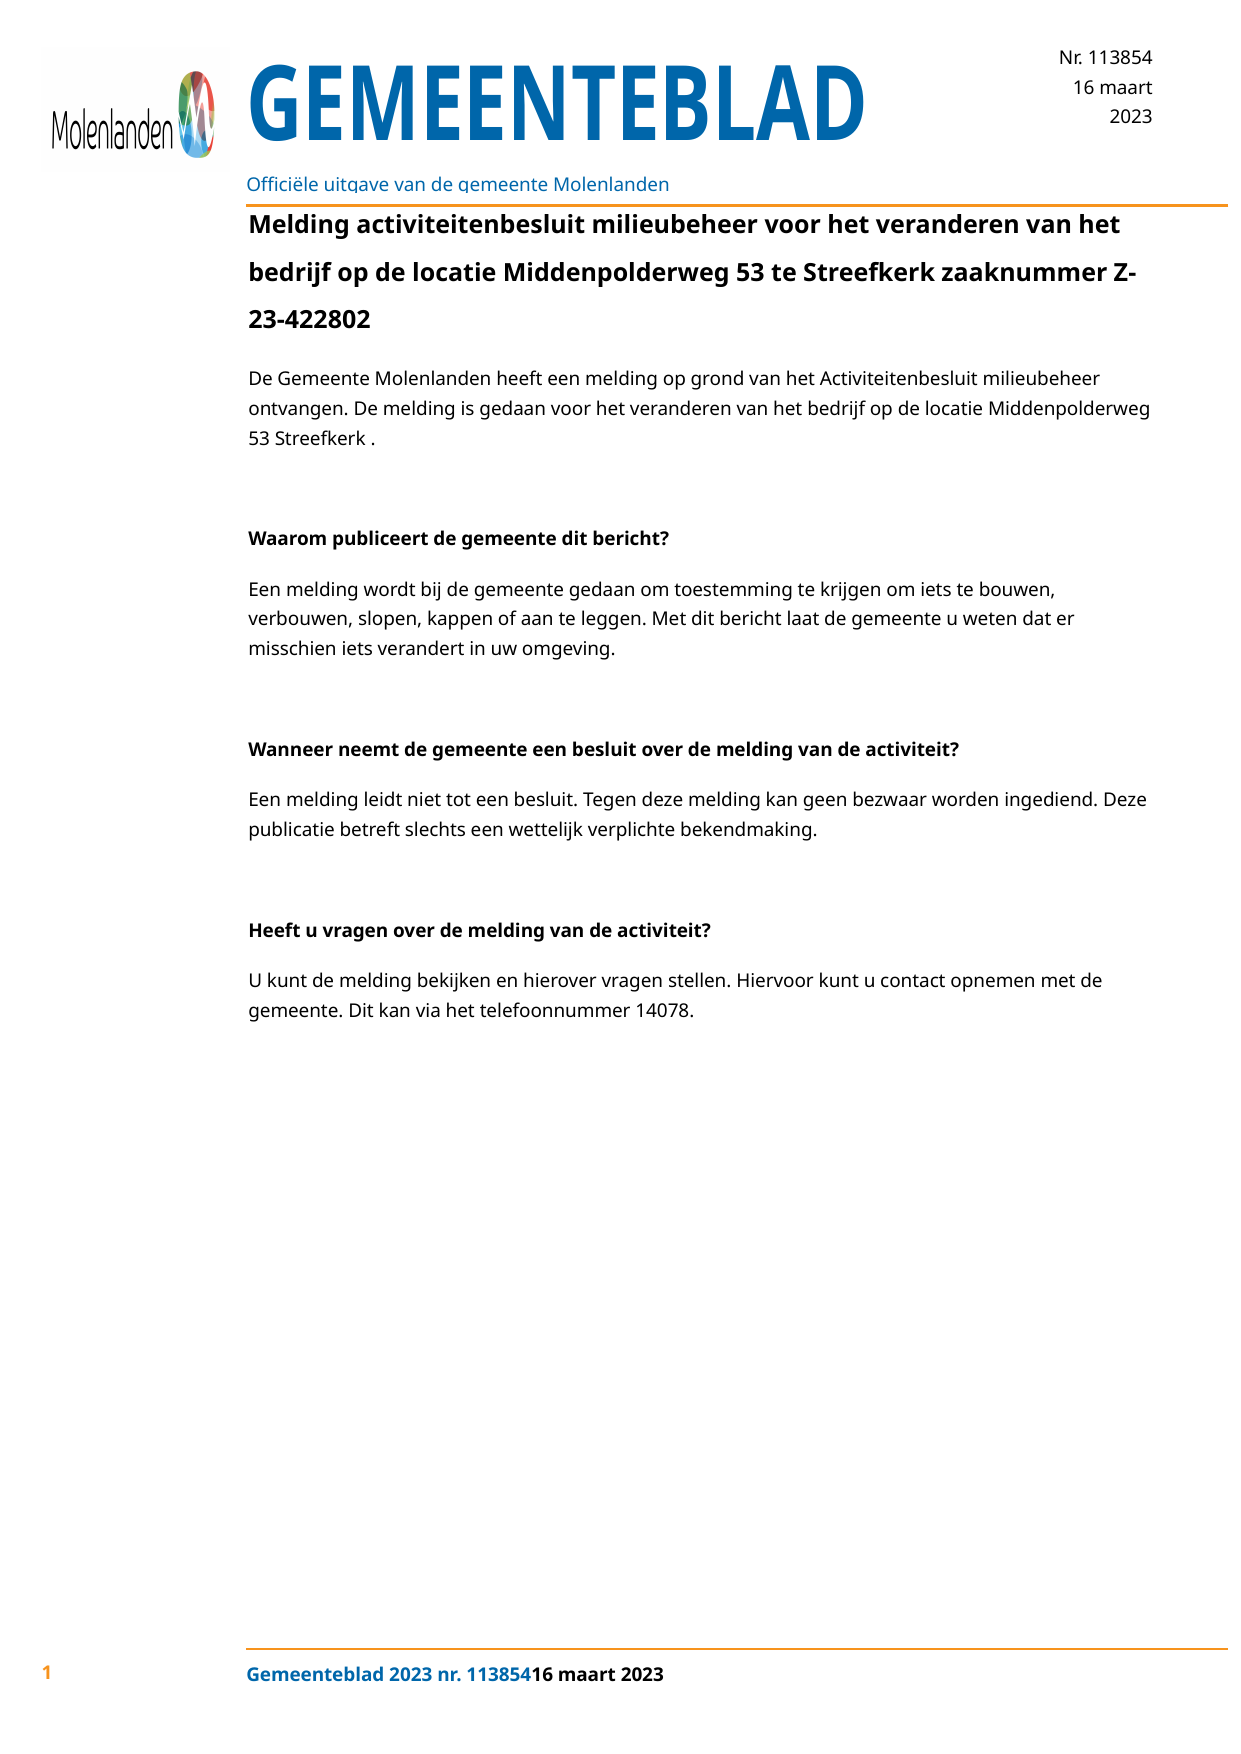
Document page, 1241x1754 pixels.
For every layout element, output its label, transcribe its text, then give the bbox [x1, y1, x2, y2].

text Een melding leidt niet tot een besluit. Tegen deze melding kan geen bezwaar worden ingediend. Deze publicatie betreft slechts een wettelijk verplichte bekendmaking. [248, 786, 1152, 842]
text De Gemeente Molenlanden heeft een melding op grond van het Activiteitenbesluit milieubeheer ontvangen. De melding is gedaan voor het veranderen van het bedrijf op de locatie Middenpolderweg 53 Streefkerk . [248, 366, 1152, 450]
picture [41, 47, 231, 172]
text Heeft u vragen over de melding van de activiteit? [248, 917, 1152, 942]
text U kunt de melding bekijken en hierover vragen stellen. Hiervoor kunt u contact opnemen met de gemeente. Dit kan via het telefoonnummer 14078. [248, 967, 1152, 1022]
text Waarom publiceert de gemeente dit bericht? [248, 526, 1152, 551]
text Een melding wordt bij de gemeente gedaan om toestemming te krijgen om iets te bouwen, verbouwen, slopen, kappen of aan te leggen. Met dit bericht laat de gemeente u weten dat er misschien iets verandert in uw omgeving. [248, 576, 1152, 661]
text Melding activiteitenbesluit milieubeheer voor het veranderen van het bedrijf op de locatie Middenpolderweg 53 te Streefkerk zaaknummer Z-23-422802 [248, 207, 1152, 336]
text Wanneer neemt de gemeente een besluit over de melding van de activiteit? [248, 736, 1152, 762]
